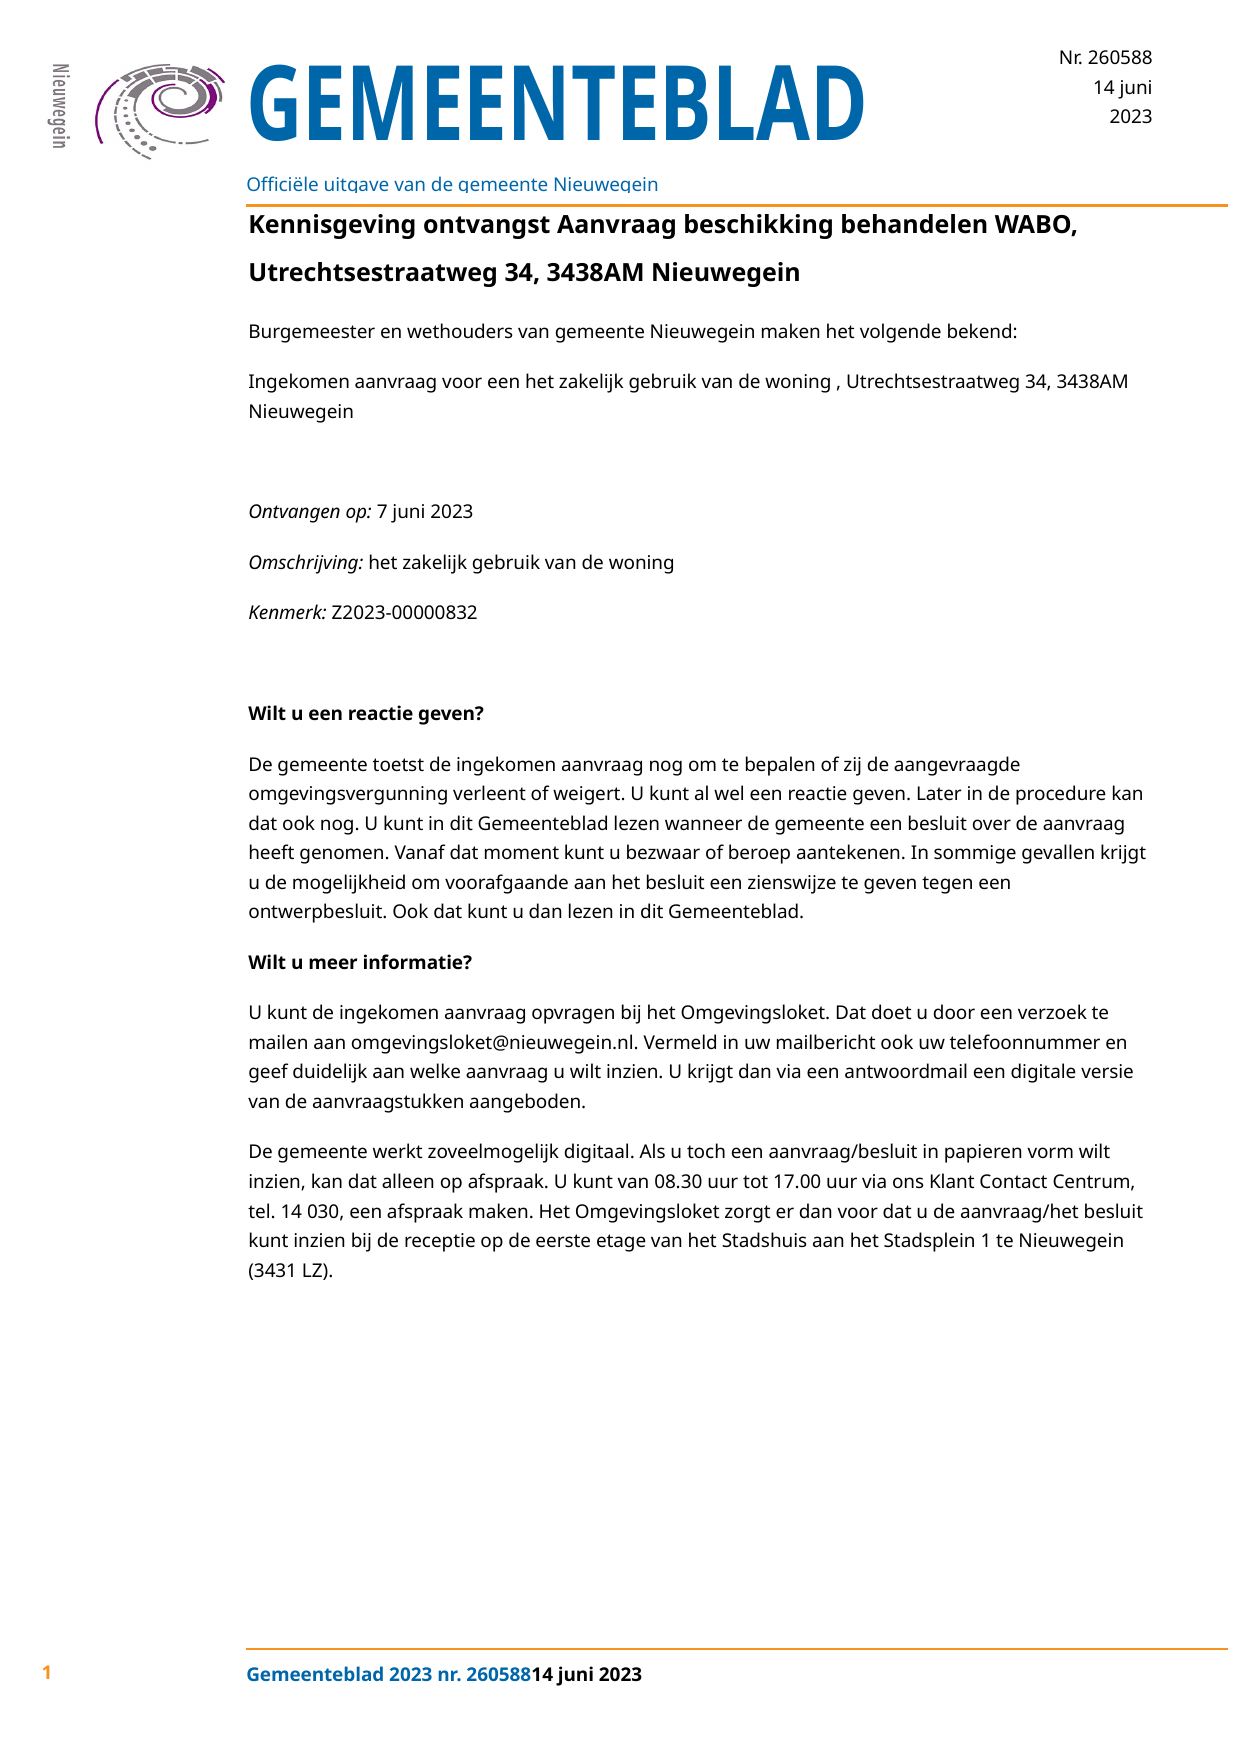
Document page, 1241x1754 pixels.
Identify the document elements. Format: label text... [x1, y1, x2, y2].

picture [41, 47, 231, 172]
text De gemeente werkt zoveelmogelijk digitaal. Als u toch een aanvraag/besluit in papieren vorm wilt inzien, kan dat alleen op afspraak. U kunt van 08.30 uur tot 17.00 uur via ons Klant Contact Centrum, tel. 14 030, een afspraak maken. Het Omgevingsloket zorgt er dan voor dat u de aanvraag/het besluit kunt inzien bij de receptie op de eerste etage van het Stadshuis aan het Stadsplein 1 te Nieuwegein (3431 LZ). [248, 1139, 1152, 1283]
text Omschrijving: het zakelijk gebruik van de woning [248, 549, 1152, 575]
text De gemeente toetst de ingekomen aanvraag nog om te bepalen of zij de aangevraagde omgevingsvergunning verleent of weigert. U kunt al wel een reactie geven. Later in de procedure kan dat ook nog. U kunt in dit Gemeenteblad lezen wanneer de gemeente een besluit over de aanvraag heeft genomen. Vanaf dat moment kunt u bezwaar of beroep aantekenen. In sommige gevallen krijgt u de mogelijkheid om voorafgaande aan het besluit een zienswijze te geven tegen een ontwerpbesluit. Ook dat kunt u dan lezen in dit Gemeenteblad. [248, 751, 1152, 924]
text U kunt de ingekomen aanvraag opvragen bij het Omgevingsloket. Dat doet u door een verzoek te mailen aan omgevingsloket@nieuwegein.nl. Vermeld in uw mailbericht ook uw telefoonnummer en geef duidelijk aan welke aanvraag u wilt inzien. U krijgt dan via een antwoordmail een digitale versie van de aanvraagstukken aangeboden. [248, 999, 1152, 1114]
text Kennisgeving ontvangst Aanvraag beschikking behandelen WABO, Utrechtsestraatweg 34, 3438AM Nieuwegein [248, 207, 1152, 288]
text Wilt u meer informatie? [248, 949, 1152, 975]
text Ontvangen op: 7 juni 2023 [248, 499, 1152, 524]
text Ingekomen aanvraag voor een het zakelijk gebruik van de woning , Utrechtsestraatweg 34, 3438AM Nieuwegein [248, 368, 1152, 424]
text Kenmerk: Z2023-00000832 [248, 599, 1152, 625]
text Burgemeester en wethouders van gemeente Nieuwegein maken het volgende bekend: [248, 318, 1152, 344]
text Wilt u een reactie geven? [248, 700, 1152, 726]
